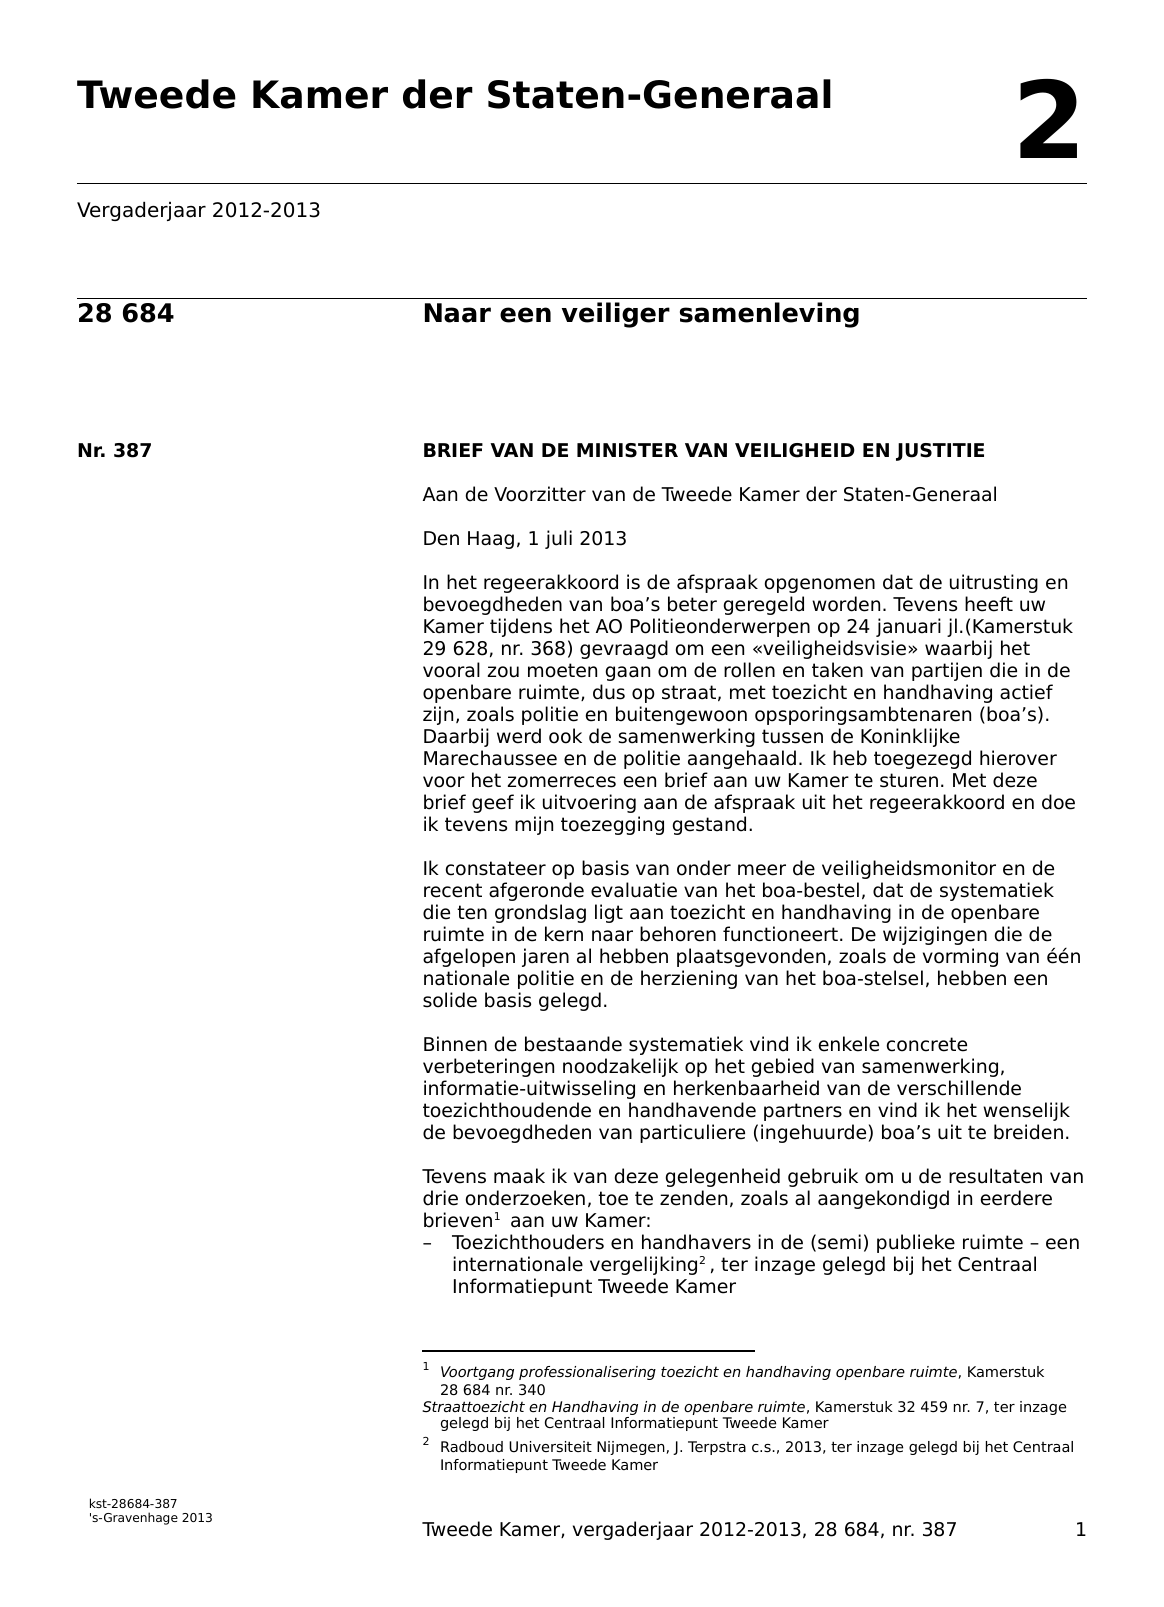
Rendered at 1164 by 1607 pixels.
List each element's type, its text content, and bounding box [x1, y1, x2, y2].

text Tevens maak ik van deze gelegenheid gebruik om u de resultaten van drie onderzoeken, toe te zenden, zoals al aangekondigd in eerdere brieven aan uw Kamer: [422, 1166, 1087, 1232]
text Den Haag, 1 juli 2013 [422, 528, 1087, 550]
text Binnen de bestaande systematiek vind ik enkele concrete verbeteringen noodzakelijk op het gebied van samenwerking, informatie-uitwisseling en herkenbaarheid van de verschillende toezichthoudende en handhavende partners en vind ik het wenselijk de bevoegdheden van particuliere (ingehuurde) boa’s uit te breiden. [422, 1034, 1087, 1144]
text kst-28684-387 [88, 1497, 323, 1511]
table_cell Vergaderjaar 2012-2013 [77, 184, 1087, 298]
text Voortgang professionalisering toezicht en handhaving openbare ruimte, Kamerstuk 28 684 nr. 340 [422, 1360, 1087, 1399]
text 's-Gravenhage 2013 [88, 1511, 323, 1525]
text – Toezichthouders en handhavers in de (semi) publieke ruimte – een internationale vergelijking, ter inzage gelegd bij het Centraal Informatiepunt Tweede Kamer [422, 1232, 1087, 1298]
text In het regeerakkoord is de afspraak opgenomen dat de uitrusting en bevoegdheden van boa’s beter geregeld worden. Tevens heeft uw Kamer tijdens het AO Politieonderwerpen op 24 januari jl.(Kamerstuk 29 628, nr. 368) gevraagd om een «veiligheidsvisie» waarbij het vooral zou moeten gaan om de rollen en taken van partijen die in de openbare ruimte, dus op straat, met toezicht en handhaving actief zijn, zoals politie en buitengewoon opsporingsambtenaren (boa’s). Daarbij werd ook de samenwerking tussen de Koninklijke Marechaussee en de politie aangehaald. Ik heb toegezegd hierover voor het zomerreces een brief aan uw Kamer te sturen. Met deze brief geef ik uitvoering aan de afspraak uit het regeerakkoord en doe ik tevens mijn toezegging gestand. [422, 572, 1087, 836]
table_header Tweede Kamer der Staten-Generaal [77, 59, 886, 183]
text Ik constateer op basis van onder meer de veiligheidsmonitor en de recent afgeronde evaluatie van het boa-bestel, dat de systematiek die ten grondslag ligt aan toezicht en handhaving in de openbare ruimte in de kern naar behoren functioneert. De wijzigingen die de afgelopen jaren al hebben plaatsgevonden, zoals de vorming van één nationale politie en de herziening van het boa-stelsel, hebben een solide basis gelegd. [422, 858, 1087, 1012]
subtitle Nr. 387 BRIEF VAN DE MINISTER VAN VEILIGHEID EN JUSTITIE [77, 440, 1087, 462]
subtitle 28 684 Naar een veiliger samenleving [77, 299, 1087, 329]
text Aan de Voorzitter van de Tweede Kamer der Staten-Generaal [422, 484, 1087, 506]
text Radboud Universiteit Nijmegen, J. Terpstra c.s., 2013, ter inzage gelegd bij het Centraal Informatiepunt Tweede Kamer [422, 1435, 1087, 1474]
text Straattoezicht en Handhaving in de openbare ruimte, Kamerstuk 32 459 nr. 7, ter inzage gelegd bij het Centraal Informatiepunt Tweede Kamer [422, 1399, 1087, 1432]
table_header 2 [886, 59, 1087, 183]
